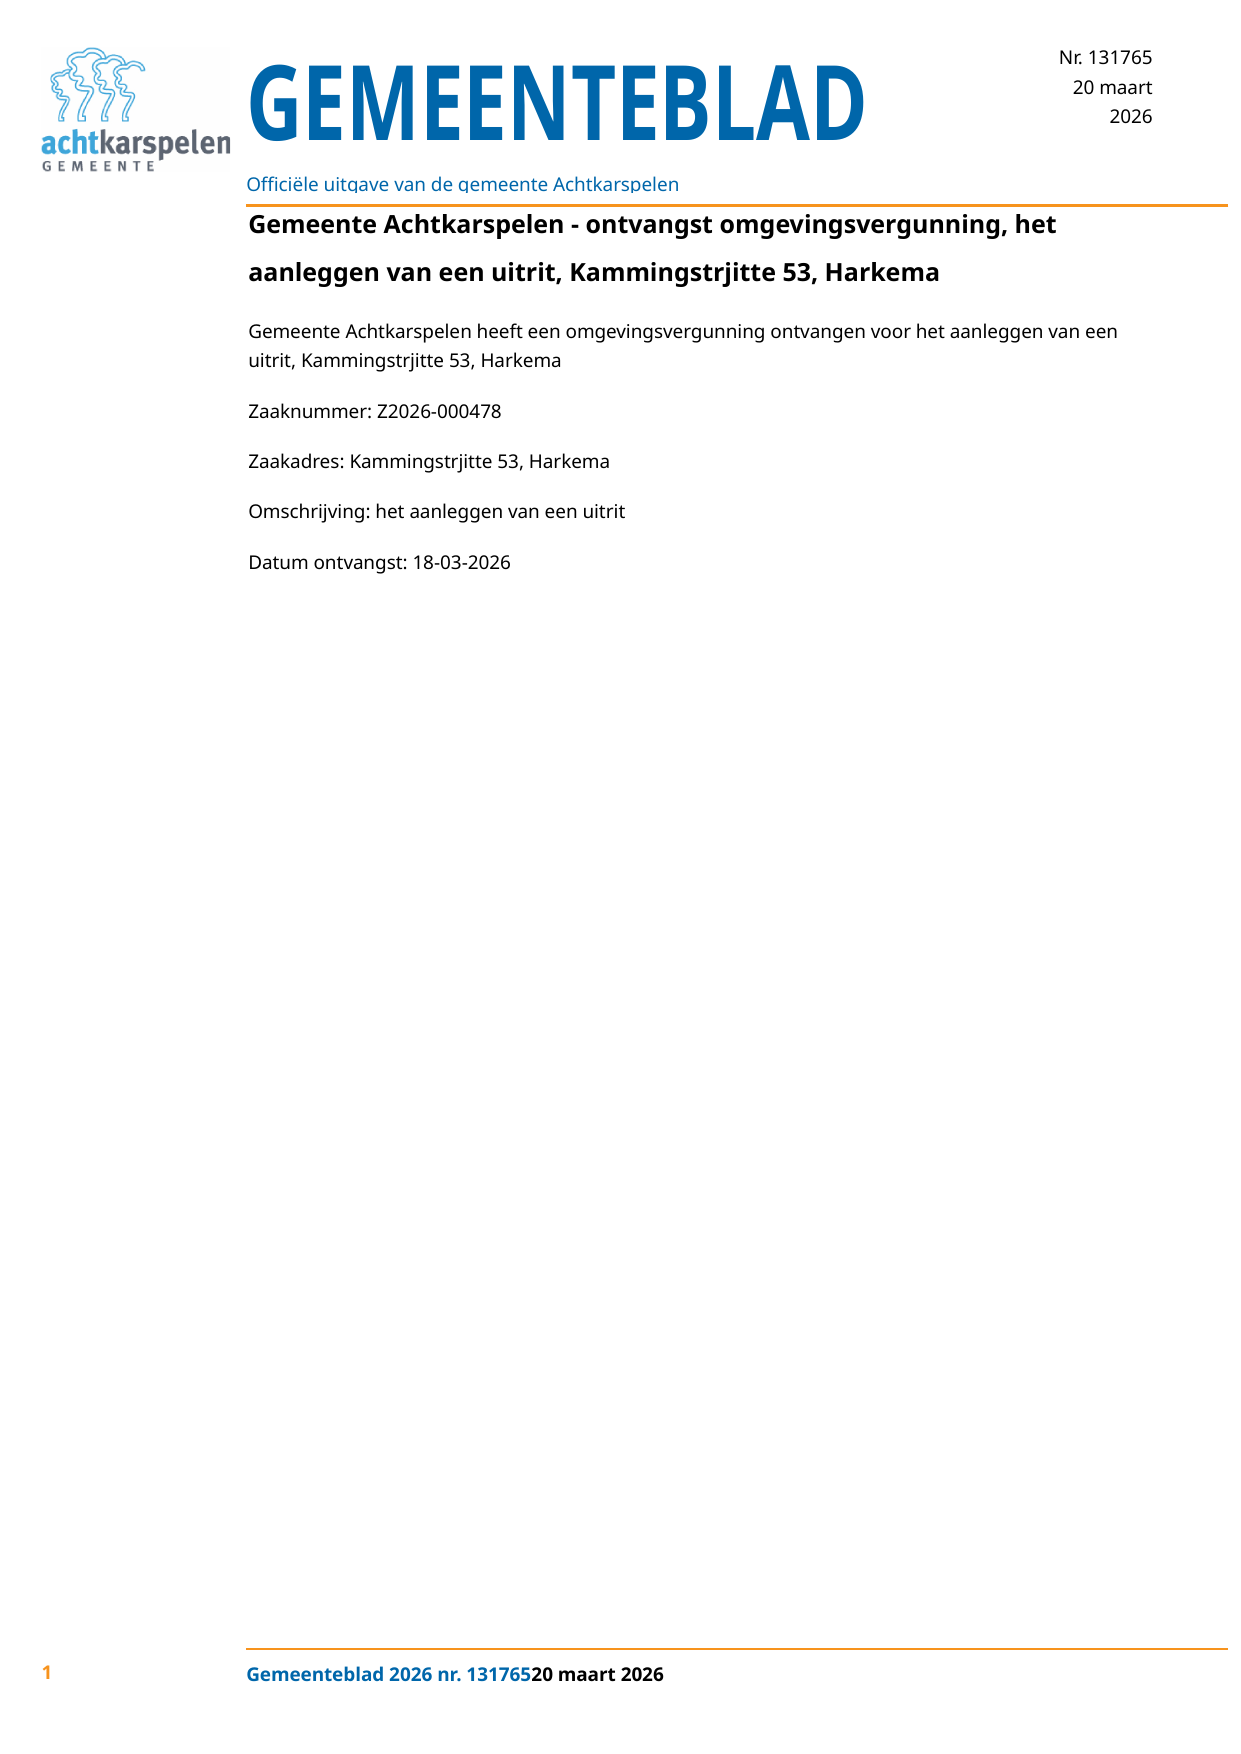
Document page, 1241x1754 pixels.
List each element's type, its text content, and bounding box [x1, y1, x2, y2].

text Gemeente Achtkarspelen - ontvangst omgevingsvergunning, het aanleggen van een uitrit, Kammingstrjitte 53, Harkema [248, 207, 1152, 288]
text Gemeente Achtkarspelen heeft een omgevingsvergunning ontvangen voor het aanleggen van een uitrit, Kammingstrjitte 53, Harkema [248, 318, 1152, 373]
text Datum ontvangst: 18-03-2026 [248, 549, 1152, 575]
text Omschrijving: het aanleggen van een uitrit [248, 499, 1152, 524]
picture [41, 47, 231, 172]
text Zaaknummer: Z2026-000478 [248, 398, 1152, 424]
text Zaakadres: Kammingstrjitte 53, Harkema [248, 448, 1152, 474]
